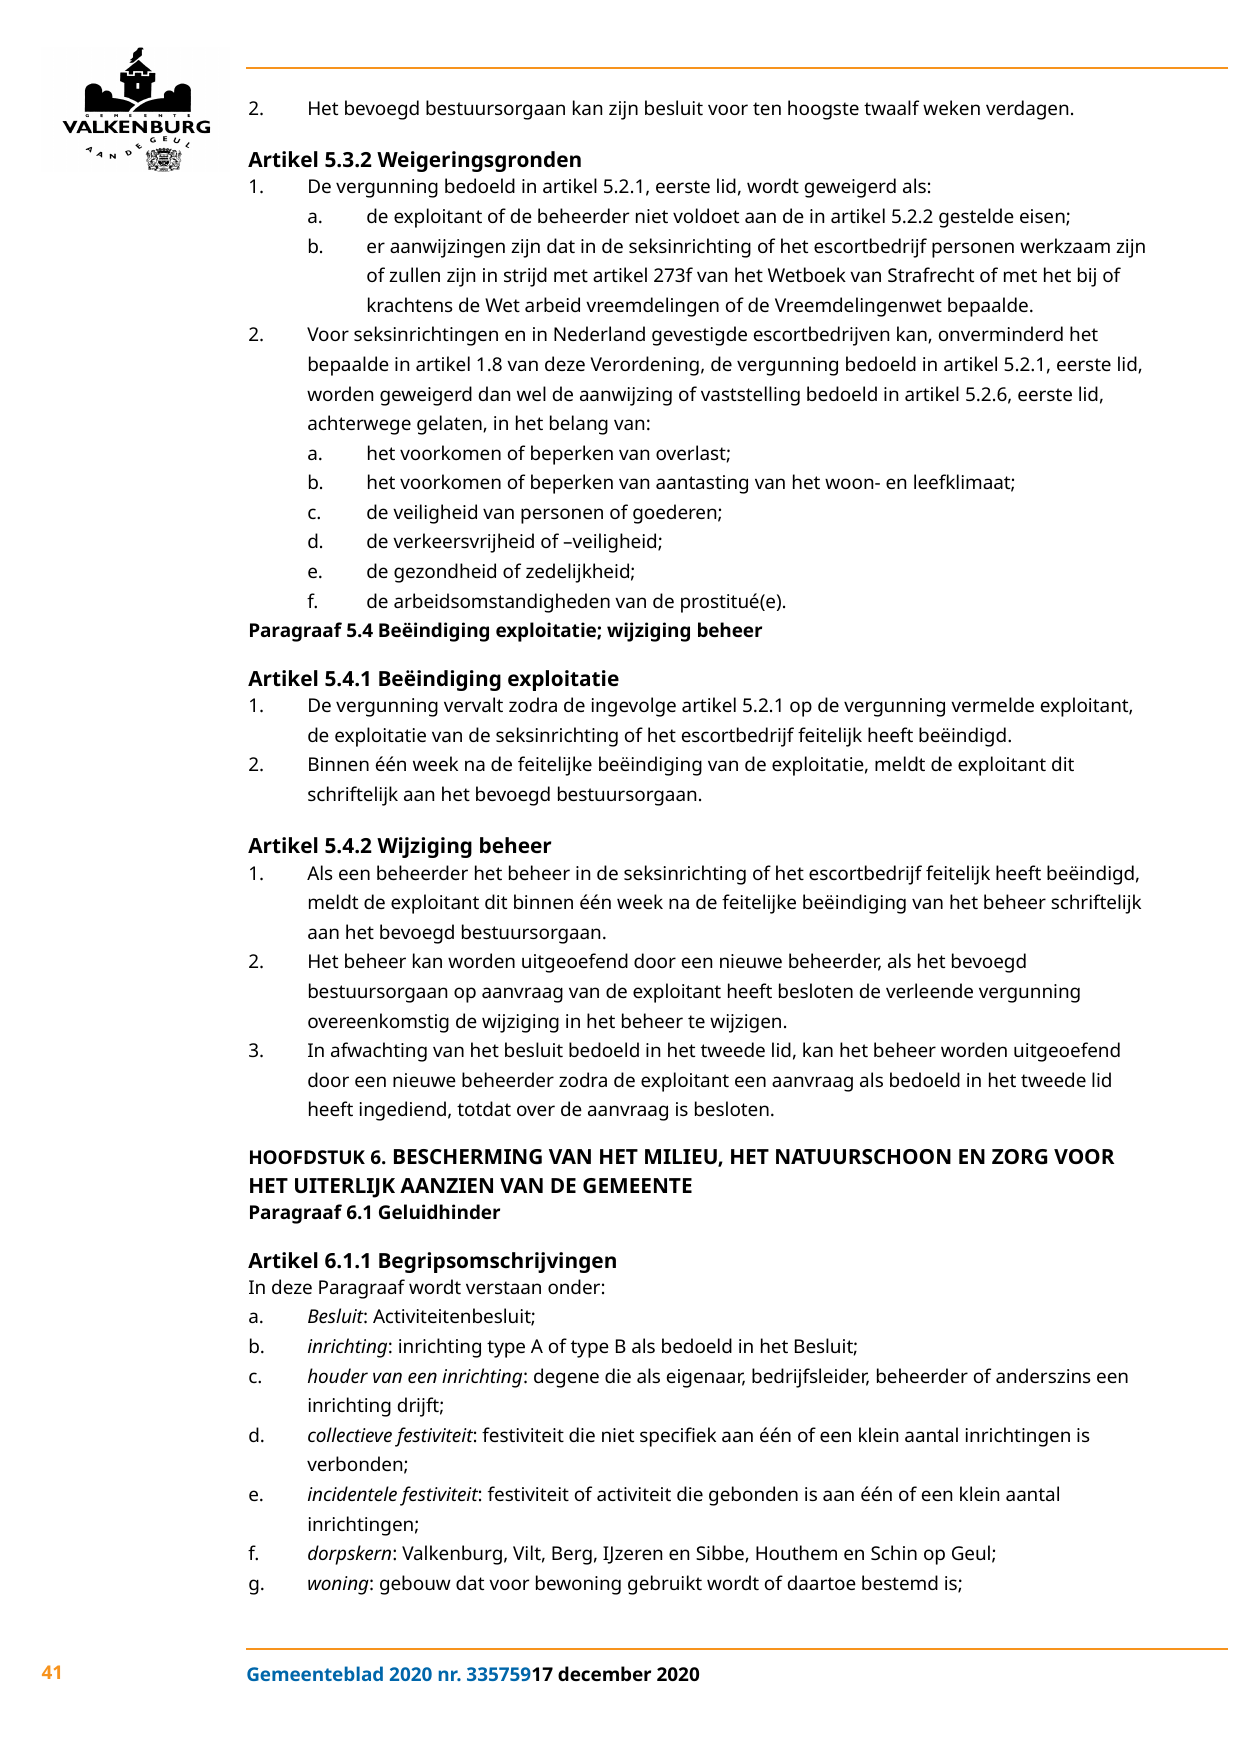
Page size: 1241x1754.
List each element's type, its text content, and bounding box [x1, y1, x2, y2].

list de exploitant of de beheerder niet voldoet aan de in artikel 5.2.2 gestelde eisen; [307, 203, 1152, 229]
text Artikel 5.4.2 Wijziging beheer [248, 832, 1152, 860]
list Als een beheerder het beheer in de seksinrichting of het escortbedrijf feitelijk heeft beëindigd, meldt de exploitant dit binnen één week na de feitelijke beëindiging van het beheer schriftelijk aan het bevoegd bestuursorgaan. [248, 860, 1152, 945]
list collectieve festiviteit: festiviteit die niet specifiek aan één of een klein aantal inrichtingen is verbonden; [248, 1422, 1152, 1477]
list Het bevoegd bestuursorgaan kan zijn besluit voor ten hoogste twaalf weken verdagen. [248, 95, 1152, 121]
list de veiligheid van personen of goederen; [307, 499, 1152, 525]
text Artikel 5.4.1 Beëindiging exploitatie [248, 664, 1152, 692]
list de arbeidsomstandigheden van de prostitué(e). [307, 588, 1152, 613]
text Artikel 6.1.1 Begripsomschrijvingen [248, 1246, 1152, 1274]
list incidentele festiviteit: festiviteit of activiteit die gebonden is aan één of een klein aantal inrichtingen; [248, 1481, 1152, 1537]
text In deze Paragraaf wordt verstaan onder: [248, 1274, 1152, 1300]
text Paragraaf 6.1 Geluidhinder [248, 1199, 1152, 1225]
list het voorkomen of beperken van aantasting van het woon- en leefklimaat; [307, 469, 1152, 495]
list er aanwijzingen zijn dat in de seksinrichting of het escortbedrijf personen werkzaam zijn of zullen zijn in strijd met artikel 273f van het Wetboek van Strafrecht of met het bij of krachtens de Wet arbeid vreemdelingen of de Vreemdelingenwet bepaalde. [307, 233, 1152, 318]
text Artikel 5.3.2 Weigeringsgronden [248, 145, 1152, 174]
list Besluit: Activiteitenbesluit; [248, 1304, 1152, 1329]
list Het beheer kan worden uitgeoefend door een nieuwe beheerder, als het bevoegd bestuursorgaan op aanvraag van de exploitant heeft besloten de verleende vergunning overeenkomstig de wijziging in het beheer te wijzigen. [248, 949, 1152, 1034]
list inrichting: inrichting type A of type B als bedoeld in het Besluit; [248, 1333, 1152, 1359]
text HOOFDSTUK 6. BESCHERMING VAN HET MILIEU, HET NATUURSCHOON EN ZORG VOOR HET UITERLIJK AANZIEN VAN DE GEMEENTE [248, 1142, 1152, 1199]
list Voor seksinrichtingen en in Nederland gevestigde escortbedrijven kan, onverminderd het bepaalde in artikel 1.8 van deze Verordening, de vergunning bedoeld in artikel 5.2.1, eerste lid, worden geweigerd dan wel de aanwijzing of vaststelling bedoeld in artikel 5.2.6, eerste lid, achterwege gelaten, in het belang van: [248, 322, 1152, 436]
list de verkeersvrijheid of –veiligheid; [307, 529, 1152, 554]
picture [41, 47, 231, 172]
list De vergunning vervalt zodra de ingevolge artikel 5.2.1 op de vergunning vermelde exploitant, de exploitatie van de seksinrichting of het escortbedrijf feitelijk heeft beëindigd. [248, 692, 1152, 748]
list woning: gebouw dat voor bewoning gebruikt wordt of daartoe bestemd is; [248, 1570, 1152, 1596]
list de gezondheid of zedelijkheid; [307, 558, 1152, 584]
list het voorkomen of beperken van overlast; [307, 440, 1152, 466]
text Paragraaf 5.4 Beëindiging exploitatie; wijziging beheer [248, 617, 1152, 643]
list houder van een inrichting: degene die als eigenaar, bedrijfsleider, beheerder of anderszins een inrichting drijft; [248, 1363, 1152, 1418]
list Binnen één week na de feitelijke beëindiging van de exploitatie, meldt de exploitant dit schriftelijk aan het bevoegd bestuursorgaan. [248, 752, 1152, 807]
list dorpskern: Valkenburg, Vilt, Berg, IJzeren en Sibbe, Houthem en Schin op Geul; [248, 1540, 1152, 1566]
list De vergunning bedoeld in artikel 5.2.1, eerste lid, wordt geweigerd als: [248, 174, 1152, 199]
list In afwachting van het besluit bedoeld in het tweede lid, kan het beheer worden uitgeoefend door een nieuwe beheerder zodra de exploitant een aanvraag als bedoeld in het tweede lid heeft ingediend, totdat over de aanvraag is besloten. [248, 1037, 1152, 1122]
